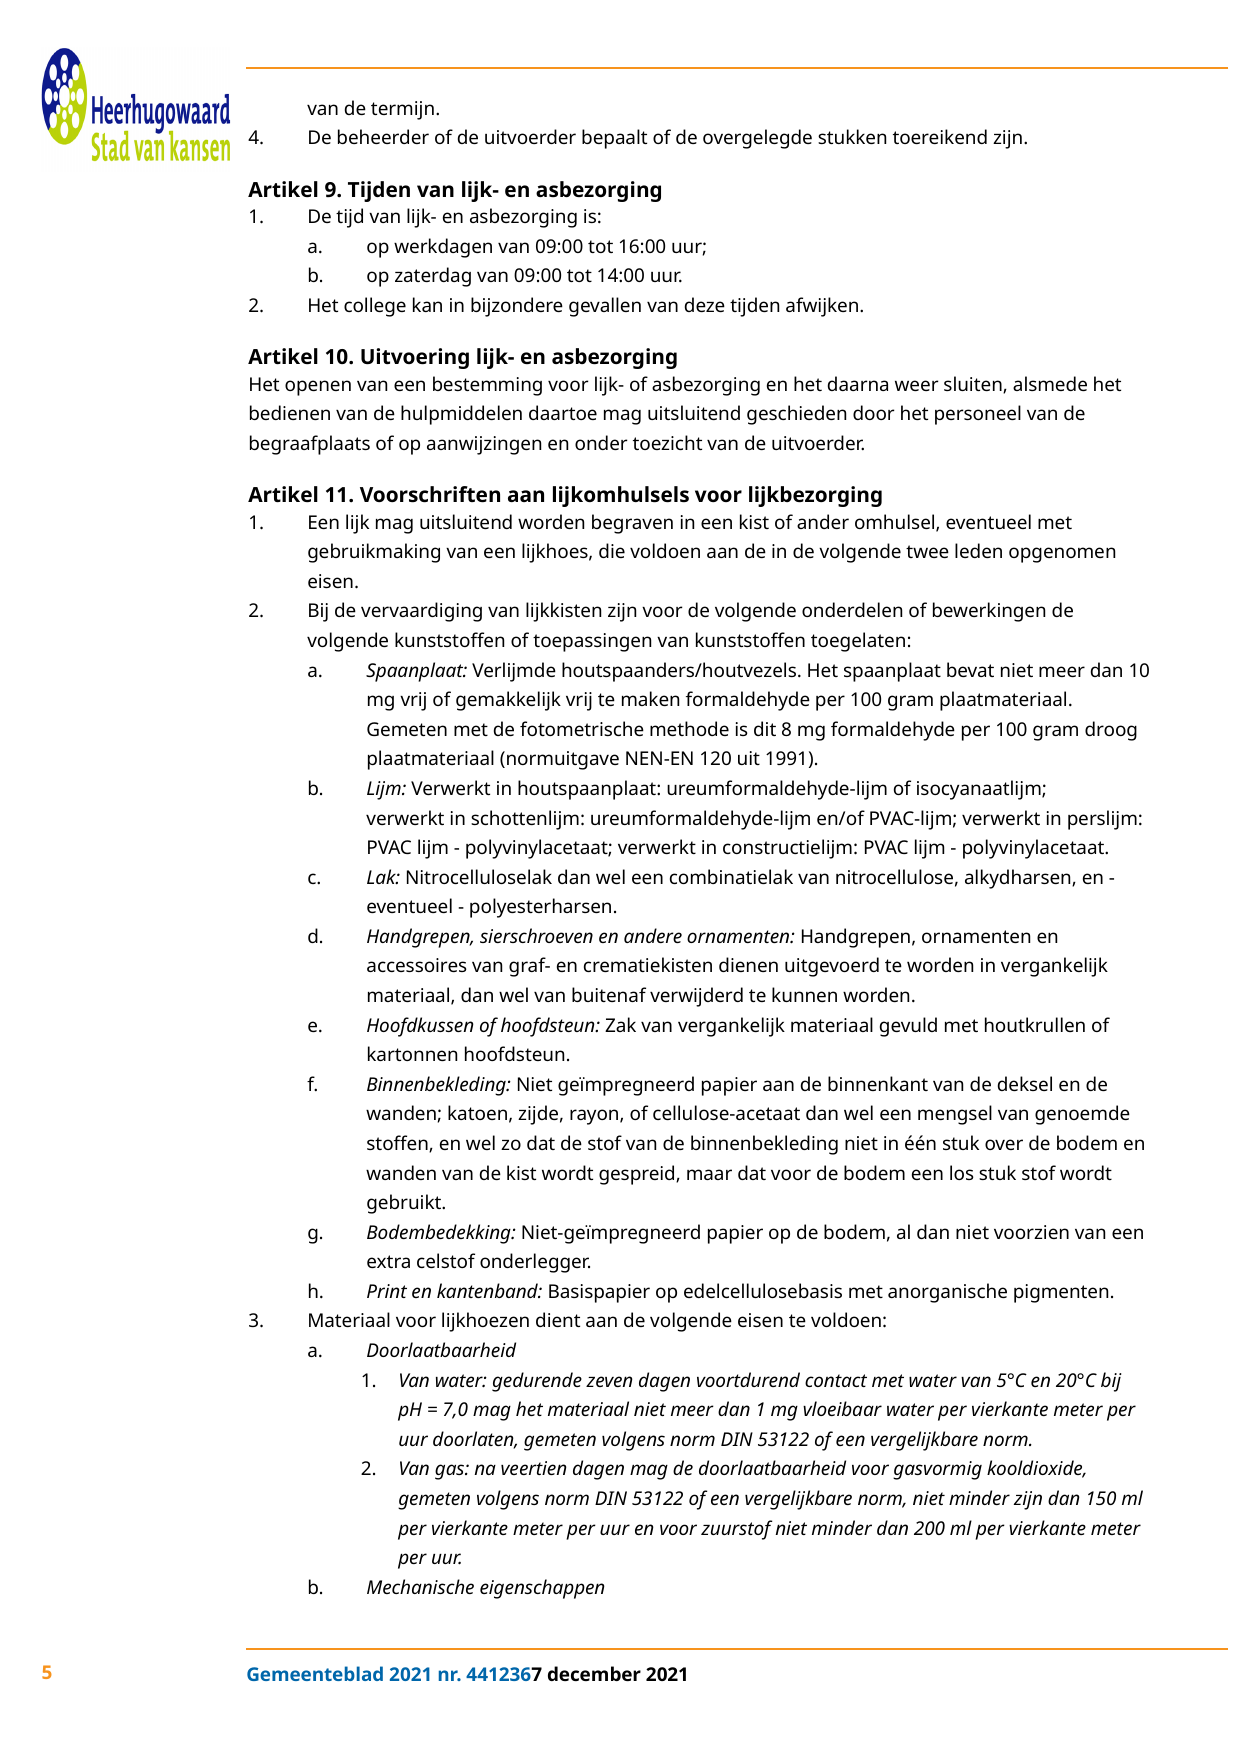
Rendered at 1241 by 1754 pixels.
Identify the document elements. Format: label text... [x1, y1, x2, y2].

list Een lijk mag uitsluitend worden begraven in een kist of ander omhulsel, eventueel met gebruikmaking van een lijkhoes, die voldoen aan de in de volgende twee leden opgenomen eisen. [248, 509, 1152, 594]
list verwerkt in schottenlijm: ureumformaldehyde-lijm en/of PVAC-lijm; verwerkt in perslijm: PVAC lijm - polyvinylacetaat; verwerkt in constructielijm: PVAC lijm - polyvinylacetaat. [307, 805, 1152, 860]
text Artikel 10. Uitvoering lijk- en asbezorging [248, 342, 1152, 371]
list De tijd van lijk- en asbezorging is: [248, 203, 1152, 229]
list Van water: gedurende zeven dagen voortdurend contact met water van 5°C en 20°C bij pH = 7,0 mag het materiaal niet meer dan 1 mg vloeibaar water per vierkante meter per uur doorlaten, gemeten volgens norm DIN 53122 of een vergelijkbare norm. [361, 1367, 1152, 1452]
list Hoofdkussen of hoofdsteun: Zak van vergankelijk materiaal gevuld met houtkrullen of kartonnen hoofdsteun. [307, 1012, 1152, 1067]
list Materiaal voor lijkhoezen dient aan de volgende eisen te voldoen: [248, 1308, 1152, 1333]
list De beheerder of de uitvoerder bepaalt of de overgelegde stukken toereikend zijn. [248, 124, 1152, 150]
list Het college kan in bijzondere gevallen van deze tijden afwijken. [248, 292, 1152, 318]
text Artikel 11. Voorschriften aan lijkomhulsels voor lijkbezorging [248, 480, 1152, 509]
list Lak: Nitrocelluloselak dan wel een combinatielak van nitrocellulose, alkydharsen, en -eventueel - polyesterharsen. [307, 864, 1152, 919]
picture [41, 47, 231, 172]
list Van gas: na veertien dagen mag de doorlaatbaarheid voor gasvormig kooldioxide, gemeten volgens norm DIN 53122 of een vergelijkbare norm, niet minder zijn dan 150 ml per vierkante meter per uur en voor zuurstof niet minder dan 200 ml per vierkante meter per uur. [361, 1456, 1152, 1570]
list Bij de vervaardiging van lijkkisten zijn voor de volgende onderdelen of bewerkingen de volgende kunststoffen of toepassingen van kunststoffen toegelaten: [248, 598, 1152, 653]
list op werkdagen van 09:00 tot 16:00 uur; [307, 233, 1152, 258]
text Het openen van een bestemming voor lijk- of asbezorging en het daarna weer sluiten, alsmede het bedienen van de hulpmiddelen daartoe mag uitsluitend geschieden door het personeel van de begraafplaats of op aanwijzingen en onder toezicht van de uitvoerder. [248, 371, 1152, 456]
list Spaanplaat: Verlijmde houtspaanders/houtvezels. Het spaanplaat bevat niet meer dan 10 mg vrij of gemakkelijk vrij te maken formaldehyde per 100 gram plaatmateriaal. Gemeten met de fotometrische methode is dit 8 mg formaldehyde per 100 gram droog plaatmateriaal (normuitgave NEN-EN 120 uit 1991). [307, 657, 1152, 771]
text Artikel 9. Tijden van lijk- en asbezorging [248, 175, 1152, 203]
list Binnenbekleding: Niet geïmpregneerd papier aan de binnenkant van de deksel en de wanden; katoen, zijde, rayon, of cellulose-acetaat dan wel een mengsel van genoemde stoffen, en wel zo dat de stof van de binnenbekleding niet in één stuk over de bodem en wanden van de kist wordt gespreid, maar dat voor de bodem een los stuk stof wordt gebruikt. [307, 1071, 1152, 1215]
list van de termijn. [248, 95, 1152, 121]
list Bodembedekking: Niet-geïmpregneerd papier op de bodem, al dan niet voorzien van een extra celstof onderlegger. [307, 1219, 1152, 1274]
list Mechanische eigenschappen [307, 1574, 1152, 1599]
list Lijm: Verwerkt in houtspaanplaat: ureumformaldehyde-lijm of isocyanaatlijm; [307, 775, 1152, 801]
list Handgrepen, sierschroeven en andere ornamenten: Handgrepen, ornamenten en accessoires van graf- en crematiekisten dienen uitgevoerd te worden in vergankelijk materiaal, dan wel van buitenaf verwijderd te kunnen worden. [307, 923, 1152, 1008]
list Print en kantenband: Basispapier op edelcellulosebasis met anorganische pigmenten. [307, 1278, 1152, 1304]
list Doorlaatbaarheid [307, 1337, 1152, 1363]
list op zaterdag van 09:00 tot 14:00 uur. [307, 262, 1152, 288]
